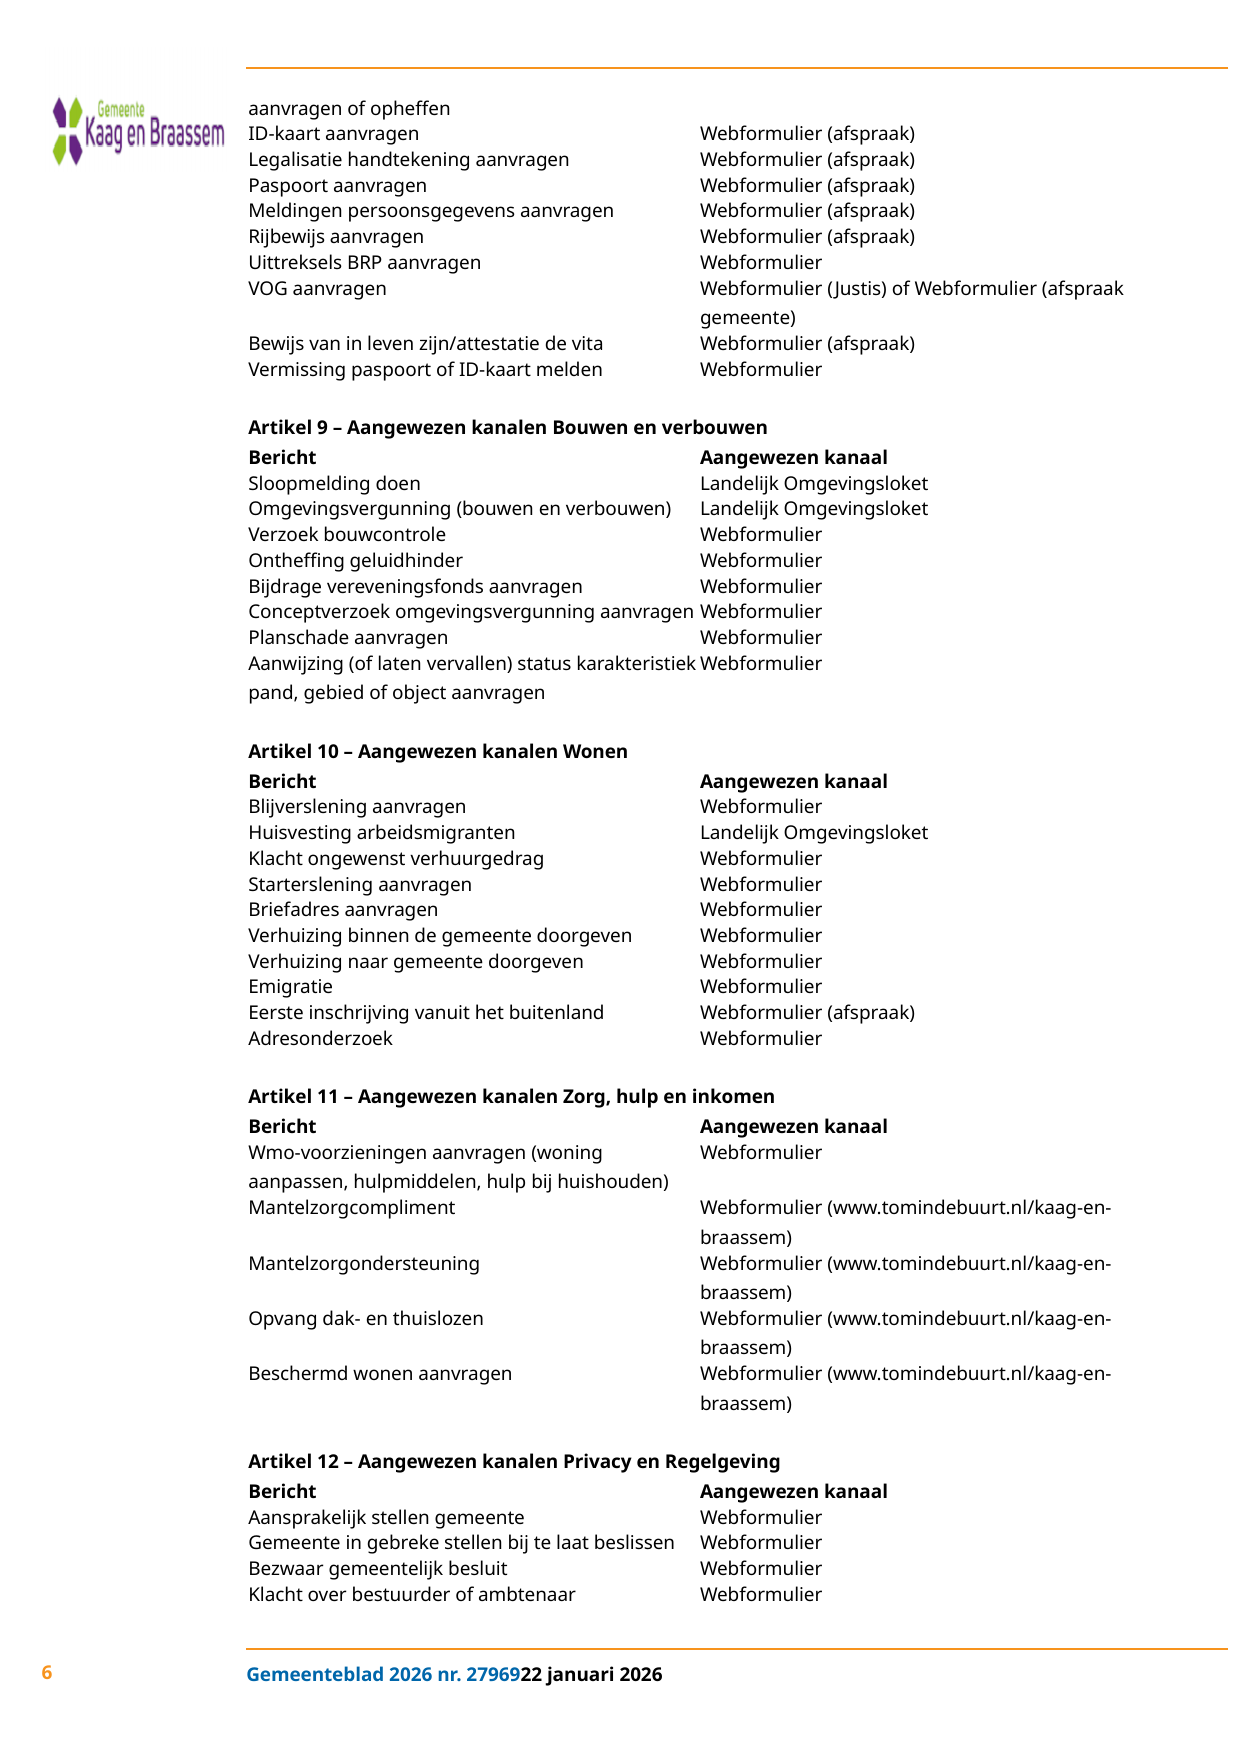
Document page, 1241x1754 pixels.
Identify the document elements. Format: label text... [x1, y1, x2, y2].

table_cell Webformulier (afspraak) [700, 198, 1152, 223]
table_header Bericht [248, 1478, 700, 1504]
table_cell Webformulier (www.tomindebuurt.nl/kaag-en-braassem) [700, 1250, 1152, 1305]
text Artikel 10 – Aangewezen kanalen Wonen [248, 738, 1152, 764]
table_cell Webformulier [700, 948, 1152, 974]
table_header Aangewezen kanaal [700, 1478, 1152, 1504]
table_cell Uittreksels BRP aanvragen [248, 249, 700, 275]
table_cell Webformulier [700, 356, 1152, 382]
table_header Bericht [248, 1113, 700, 1139]
table_cell Webformulier (afspraak) [700, 999, 1152, 1025]
table_cell Webformulier (www.tomindebuurt.nl/kaag-en-braassem) [700, 1194, 1152, 1250]
table_cell Wmo-voorzieningen aanvragen (woning aanpassen, hulpmiddelen, hulp bij huishouden) [248, 1139, 700, 1194]
text Artikel 12 – Aangewezen kanalen Privacy en Regelgeving [248, 1448, 1152, 1474]
table_cell Webformulier [700, 974, 1152, 999]
table_header Bericht [248, 768, 700, 793]
table_cell Klacht ongewenst verhuurgedrag [248, 845, 700, 871]
table_cell Adresonderzoek [248, 1025, 700, 1051]
table_cell Webformulier [700, 1555, 1152, 1581]
table_cell Webformulier [700, 896, 1152, 922]
table_cell Rijbewijs aanvragen [248, 224, 700, 249]
table_cell Webformulier [700, 624, 1152, 650]
table_cell Gemeente in gebreke stellen bij te laat beslissen [248, 1530, 700, 1555]
table_cell Emigratie [248, 974, 700, 999]
table_cell Landelijk Omgevingsloket [700, 470, 1152, 496]
table_cell [700, 95, 1152, 121]
table_cell Mantelzorgcompliment [248, 1194, 700, 1250]
table_cell Ontheffing geluidhinder [248, 547, 700, 573]
table_cell ID-kaart aanvragen [248, 121, 700, 146]
table_cell Opvang dak- en thuislozen [248, 1305, 700, 1360]
picture [41, 47, 231, 172]
table_cell Webformulier [700, 845, 1152, 871]
table_cell Mantelzorgondersteuning [248, 1250, 700, 1305]
table_cell aanvragen of opheffen [248, 95, 700, 121]
table_header Aangewezen kanaal [700, 444, 1152, 470]
table_cell Webformulier [700, 1025, 1152, 1051]
table_cell Verzoek bouwcontrole [248, 521, 700, 547]
table_cell Planschade aanvragen [248, 624, 700, 650]
table_cell Bezwaar gemeentelijk besluit [248, 1555, 700, 1581]
table_cell VOG aanvragen [248, 275, 700, 330]
table_cell Webformulier (afspraak) [700, 224, 1152, 249]
table_cell Bijdrage vereveningsfonds aanvragen [248, 573, 700, 598]
table_cell Vermissing paspoort of ID-kaart melden [248, 356, 700, 382]
table_cell Conceptverzoek omgevingsvergunning aanvragen [248, 599, 700, 624]
table_cell Webformulier [700, 794, 1152, 819]
table_cell Starterslening aanvragen [248, 871, 700, 896]
table_cell Webformulier [700, 573, 1152, 598]
table_cell Webformulier (Justis) of Webformulier (afspraak gemeente) [700, 275, 1152, 330]
table_cell Webformulier (afspraak) [700, 330, 1152, 356]
table_cell Webformulier [700, 547, 1152, 573]
table_cell Webformulier [700, 1504, 1152, 1529]
table_cell Beschermd wonen aanvragen [248, 1360, 700, 1416]
table_cell Verhuizing naar gemeente doorgeven [248, 948, 700, 974]
table_cell Webformulier (afspraak) [700, 172, 1152, 198]
table_cell Huisvesting arbeidsmigranten [248, 819, 700, 845]
table_cell Webformulier [700, 599, 1152, 624]
table_cell Webformulier [700, 650, 1152, 705]
table_cell Webformulier [700, 922, 1152, 948]
text Artikel 9 – Aangewezen kanalen Bouwen en verbouwen [248, 414, 1152, 440]
text Artikel 11 – Aangewezen kanalen Zorg, hulp en inkomen [248, 1084, 1152, 1109]
table_cell Landelijk Omgevingsloket [700, 819, 1152, 845]
table_cell Klacht over bestuurder of ambtenaar [248, 1581, 700, 1607]
table_cell Webformulier [700, 1581, 1152, 1607]
table_cell Webformulier [700, 249, 1152, 275]
table_cell Webformulier (www.tomindebuurt.nl/kaag-en-braassem) [700, 1305, 1152, 1360]
table_cell Sloopmelding doen [248, 470, 700, 496]
table_cell Webformulier [700, 871, 1152, 896]
table_cell Meldingen persoonsgegevens aanvragen [248, 198, 700, 223]
table_header Bericht [248, 444, 700, 470]
table_cell Aanwijzing (of laten vervallen) status karakteristiek pand, gebied of object aanvragen [248, 650, 700, 705]
table_cell Webformulier (afspraak) [700, 146, 1152, 172]
table_cell Bewijs van in leven zijn/attestatie de vita [248, 330, 700, 356]
table_cell Blijverslening aanvragen [248, 794, 700, 819]
table_cell Verhuizing binnen de gemeente doorgeven [248, 922, 700, 948]
table_cell Webformulier (www.tomindebuurt.nl/kaag-en-braassem) [700, 1360, 1152, 1416]
table_header Aangewezen kanaal [700, 768, 1152, 793]
table_cell Briefadres aanvragen [248, 896, 700, 922]
table_cell Aansprakelijk stellen gemeente [248, 1504, 700, 1529]
table_header Aangewezen kanaal [700, 1113, 1152, 1139]
table_cell Webformulier [700, 521, 1152, 547]
table_cell Omgevingsvergunning (bouwen en verbouwen) [248, 496, 700, 521]
table_cell Eerste inschrijving vanuit het buitenland [248, 999, 700, 1025]
table_cell Webformulier [700, 1139, 1152, 1194]
table_cell Paspoort aanvragen [248, 172, 700, 198]
table_cell Landelijk Omgevingsloket [700, 496, 1152, 521]
table_cell Legalisatie handtekening aanvragen [248, 146, 700, 172]
table_cell Webformulier [700, 1530, 1152, 1555]
table_cell Webformulier (afspraak) [700, 121, 1152, 146]
